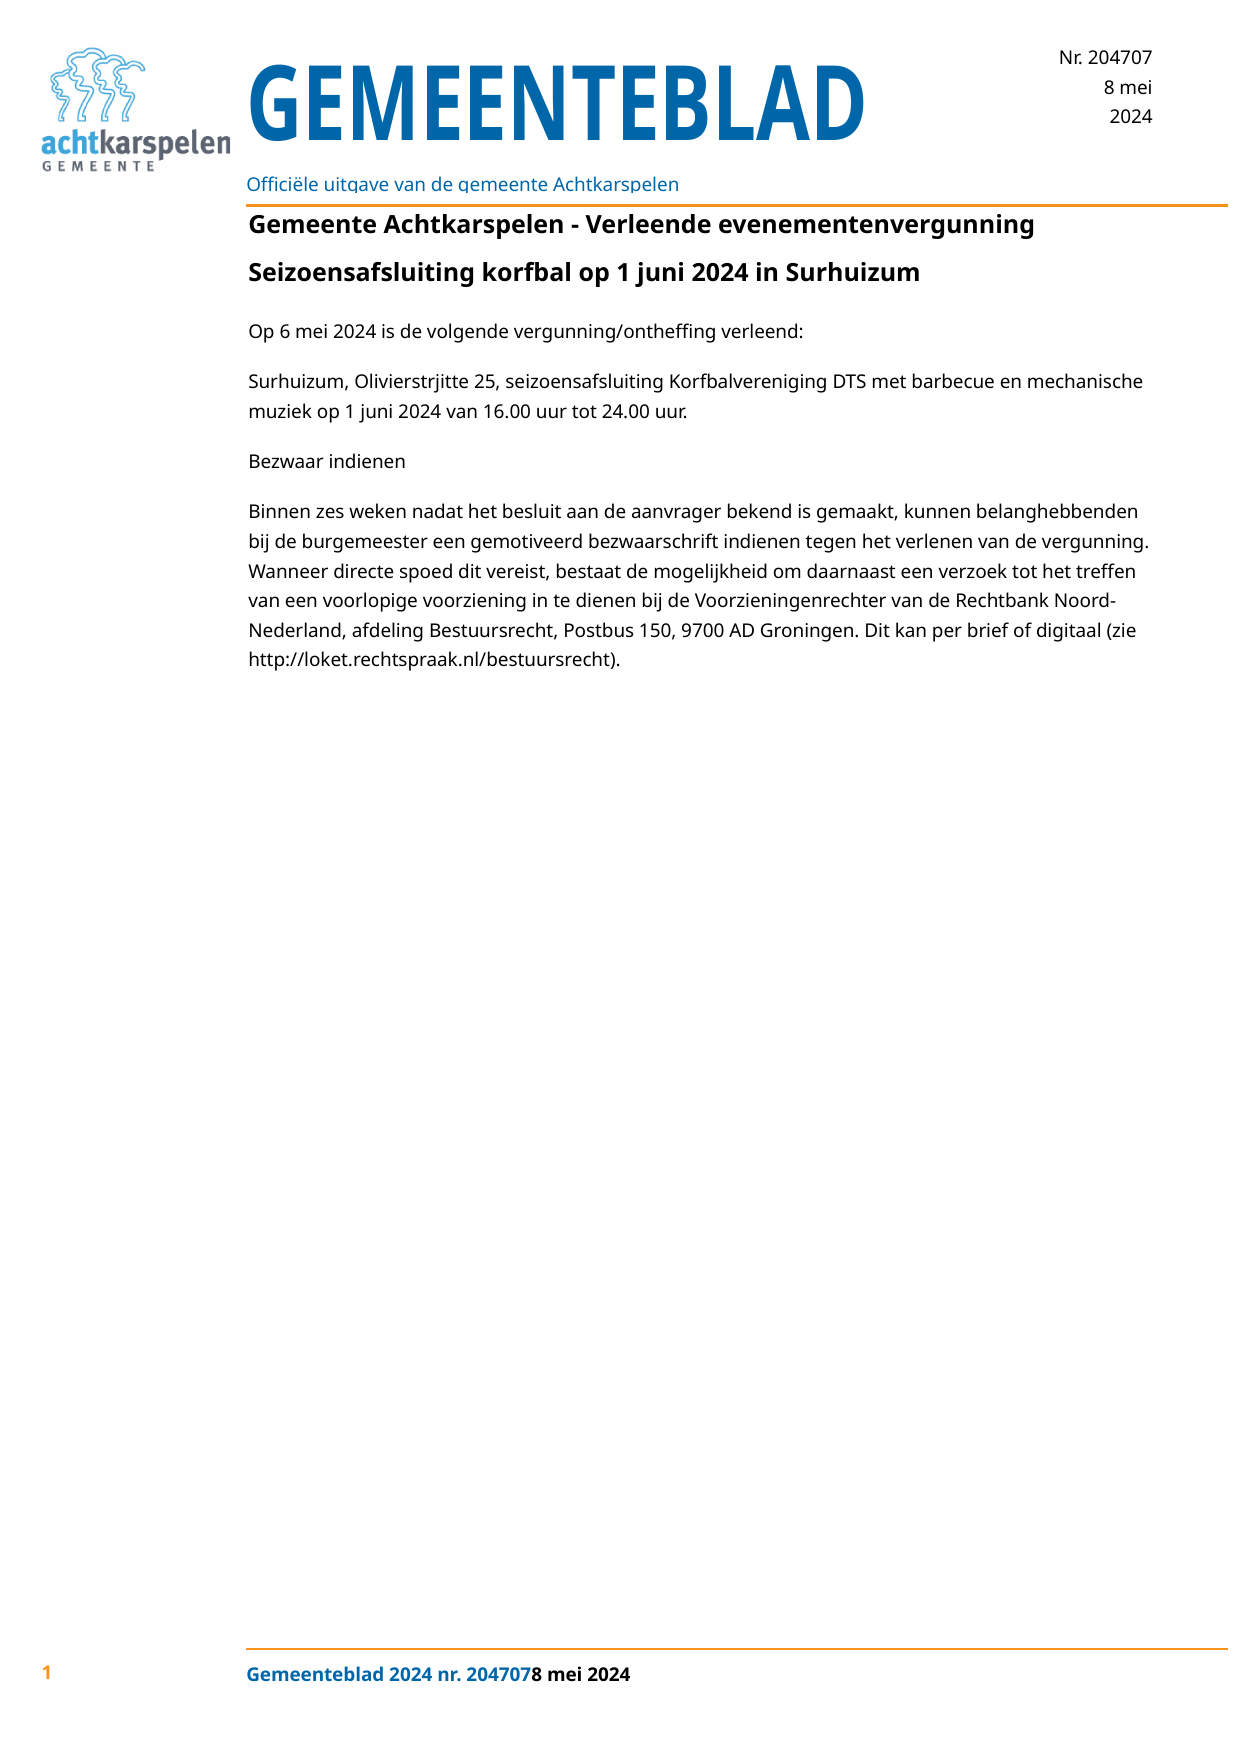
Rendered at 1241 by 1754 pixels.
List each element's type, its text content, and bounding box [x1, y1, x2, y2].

text Surhuizum, Olivierstrjitte 25, seizoensafsluiting Korfbalvereniging DTS met barbecue en mechanische muziek op 1 juni 2024 van 16.00 uur tot 24.00 uur. [248, 368, 1152, 424]
text Bezwaar indienen [248, 448, 1152, 474]
text Gemeente Achtkarspelen - Verleende evenementenvergunning Seizoensafsluiting korfbal op 1 juni 2024 in Surhuizum [248, 207, 1152, 288]
text Op 6 mei 2024 is de volgende vergunning/ontheffing verleend: [248, 318, 1152, 344]
text Binnen zes weken nadat het besluit aan de aanvrager bekend is gemaakt, kunnen belanghebbenden bij de burgemeester een gemotiveerd bezwaarschrift indienen tegen het verlenen van de vergunning. Wanneer directe spoed dit vereist, bestaat de mogelijkheid om daarnaast een verzoek tot het treffen van een voorlopige voorziening in te dienen bij de Voorzieningenrechter van de Rechtbank Noord-Nederland, afdeling Bestuursrecht, Postbus 150, 9700 AD Groningen. Dit kan per brief of digitaal (zie http://loket.rechtspraak.nl/bestuursrecht). [248, 499, 1152, 672]
picture [41, 47, 231, 172]
